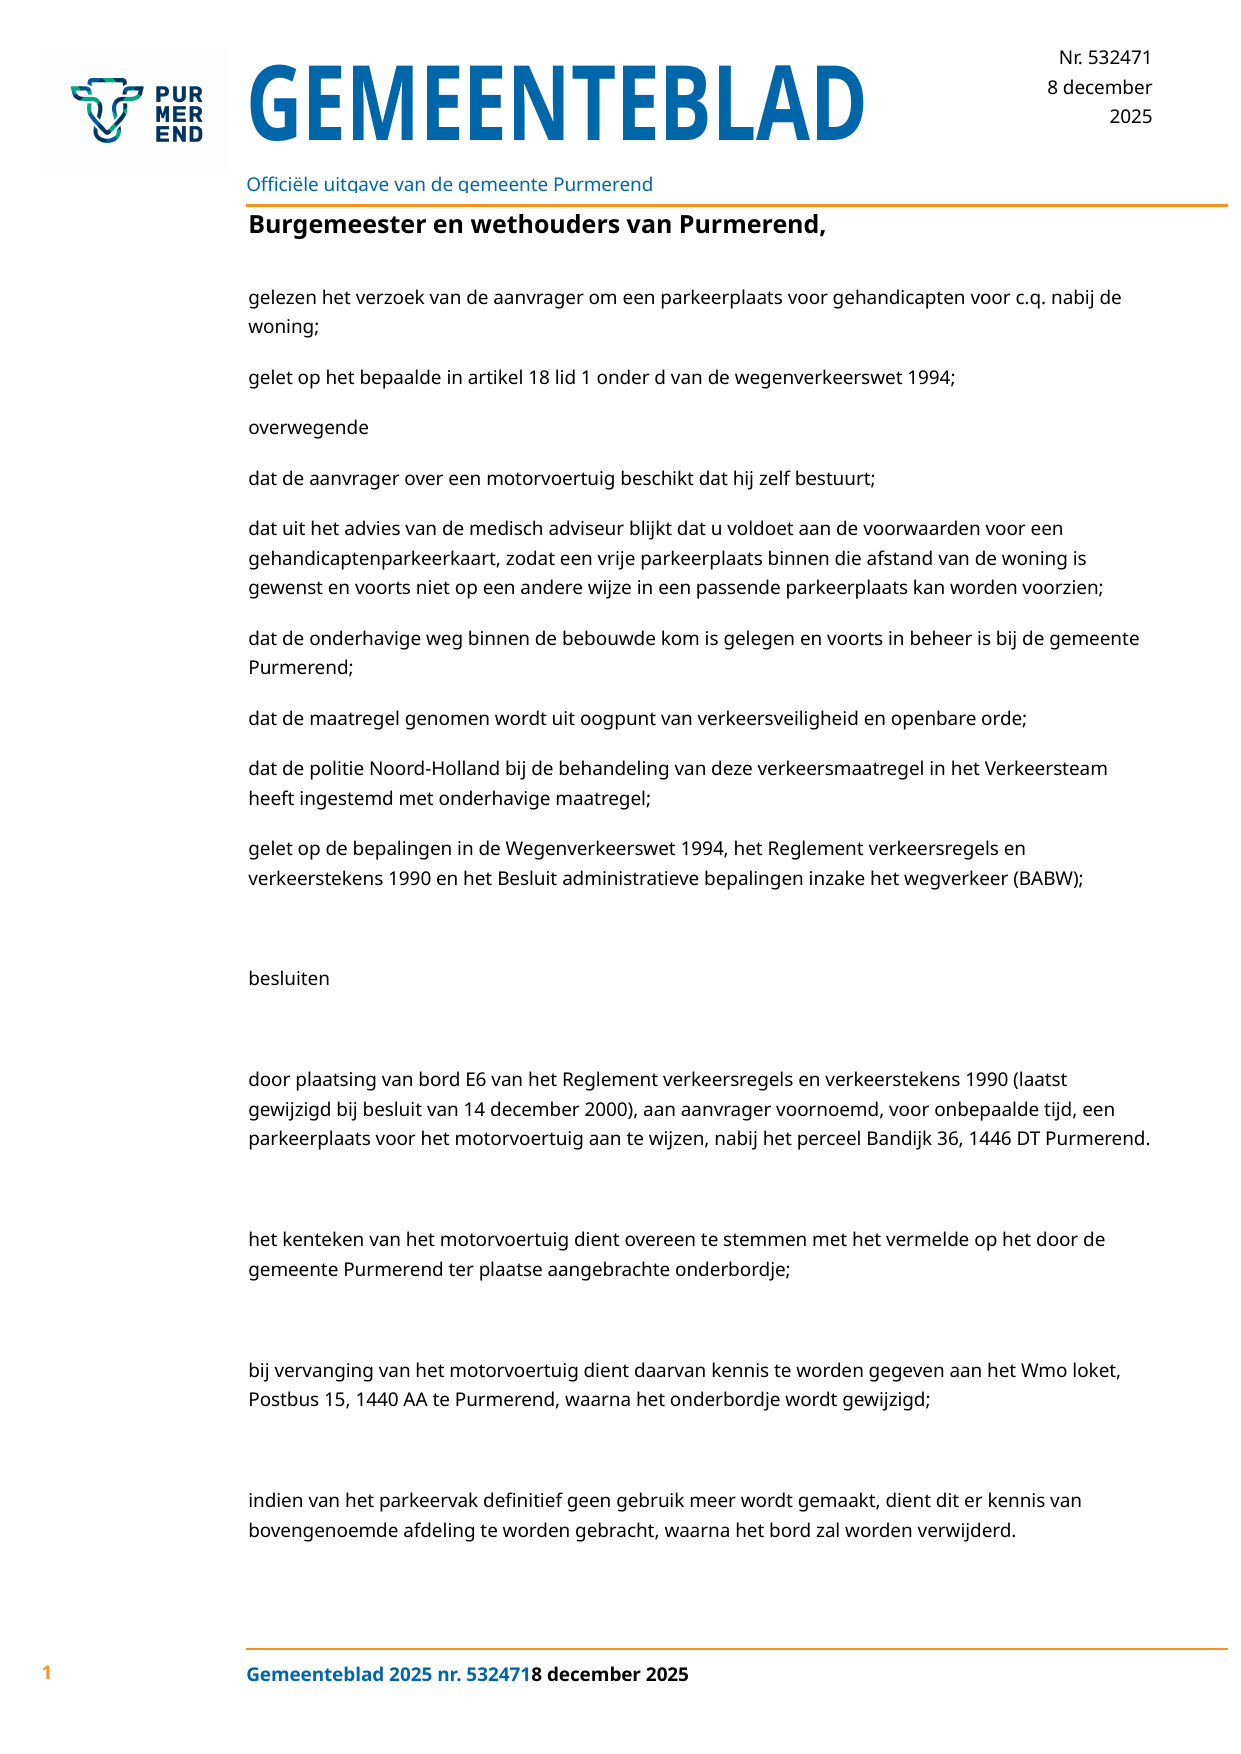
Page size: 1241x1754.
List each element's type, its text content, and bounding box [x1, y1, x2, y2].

text door plaatsing van bord E6 van het Reglement verkeersregels en verkeerstekens 1990 (laatst gewijzigd bij besluit van 14 december 2000), aan aanvrager voornoemd, voor onbepaalde tijd, een parkeerplaats voor het motorvoertuig aan te wijzen, nabij het perceel Bandijk 36, 1446 DT Purmerend. [248, 1066, 1152, 1151]
text dat de onderhavige weg binnen de bebouwde kom is gelegen en voorts in beheer is bij de gemeente Purmerend; [248, 625, 1152, 680]
text bij vervanging van het motorvoertuig dient daarvan kennis te worden gegeven aan het Wmo loket, Postbus 15, 1440 AA te Purmerend, waarna het onderbordje wordt gewijzigd; [248, 1357, 1152, 1412]
text het kenteken van het motorvoertuig dient overeen te stemmen met het vermelde op het door de gemeente Purmerend ter plaatse aangebrachte onderbordje; [248, 1226, 1152, 1282]
text Burgemeester en wethouders van Purmerend, [248, 207, 1152, 241]
text dat de maatregel genomen wordt uit oogpunt van verkeersveiligheid en openbare orde; [248, 705, 1152, 731]
text dat de politie Noord-Holland bij de behandeling van deze verkeersmaatregel in het Verkeersteam heeft ingestemd met onderhavige maatregel; [248, 755, 1152, 811]
picture [41, 47, 231, 172]
text gelet op het bepaalde in artikel 18 lid 1 onder d van de wegenverkeerswet 1994; [248, 364, 1152, 390]
text besluiten [248, 966, 1152, 991]
text dat de aanvrager over een motorvoertuig beschikt dat hij zelf bestuurt; [248, 465, 1152, 491]
text dat uit het advies van de medisch adviseur blijkt dat u voldoet aan de voorwaarden voor een gehandicaptenparkeerkaart, zodat een vrije parkeerplaats binnen die afstand van de woning is gewenst en voorts niet op een andere wijze in een passende parkeerplaats kan worden voorzien; [248, 515, 1152, 600]
text gelezen het verzoek van de aanvrager om een parkeerplaats voor gehandicapten voor c.q. nabij de woning; [248, 284, 1152, 339]
text gelet op de bepalingen in de Wegenverkeerswet 1994, het Reglement verkeersregels en verkeerstekens 1990 en het Besluit administratieve bepalingen inzake het wegverkeer (BABW); [248, 835, 1152, 891]
text indien van het parkeervak definitief geen gebruik meer wordt gemaakt, dient dit er kennis van bovengenoemde afdeling te worden gebracht, waarna het bord zal worden verwijderd. [248, 1487, 1152, 1543]
text overwegende [248, 414, 1152, 440]
